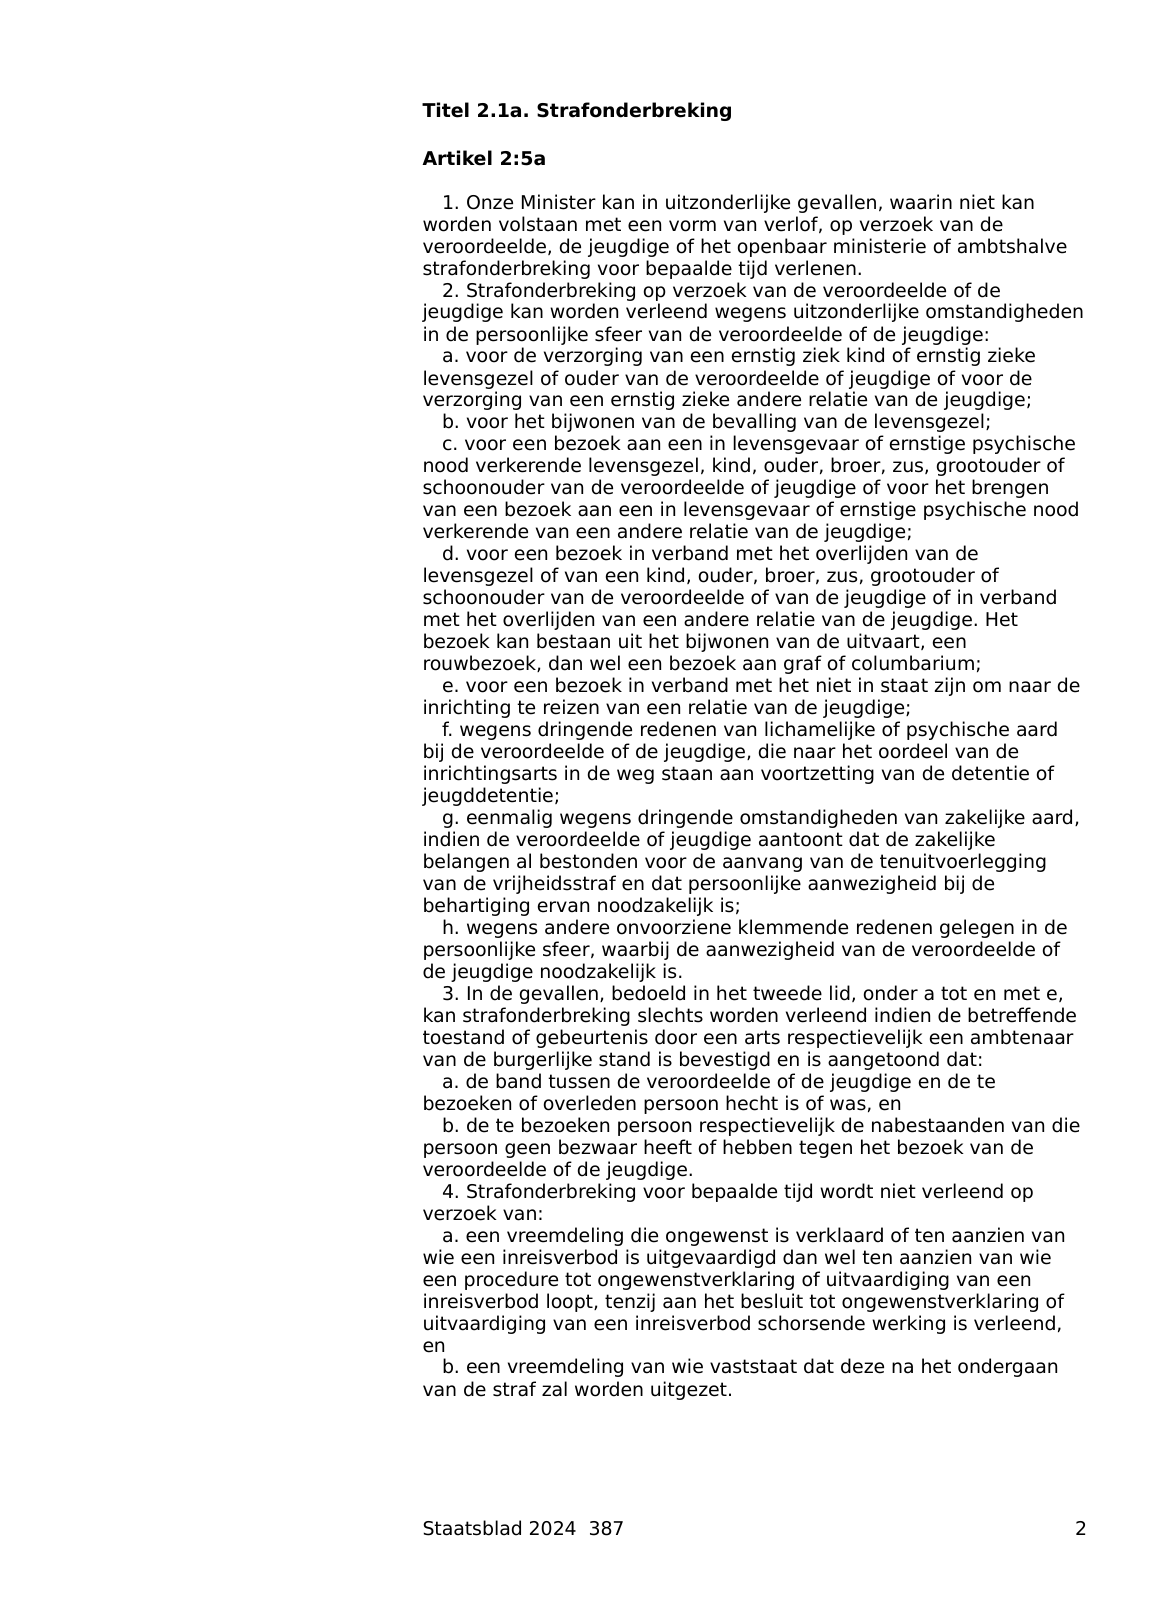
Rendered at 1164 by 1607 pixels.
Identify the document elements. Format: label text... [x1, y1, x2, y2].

text e. voor een bezoek in verband met het niet in staat zijn om naar de inrichting te reizen van een relatie van de jeugdige; [422, 675, 1087, 719]
text d. voor een bezoek in verband met het overlijden van de levensgezel of van een kind, ouder, broer, zus, grootouder of schoonouder van de veroordeelde of van de jeugdige of in verband met het overlijden van een andere relatie van de jeugdige. Het bezoek kan bestaan uit het bijwonen van de uitvaart, een rouwbezoek, dan wel een bezoek aan graf of columbarium; [422, 543, 1087, 675]
text f. wegens dringende redenen van lichamelijke of psychische aard bij de veroordeelde of de jeugdige, die naar het oordeel van de inrichtingsarts in de weg staan aan voortzetting van de detentie of jeugddetentie; [422, 719, 1087, 807]
text c. voor een bezoek aan een in levensgevaar of ernstige psychische nood verkerende levensgezel, kind, ouder, broer, zus, grootouder of schoonouder van de veroordeelde of jeugdige of voor het brengen van een bezoek aan een in levensgevaar of ernstige psychische nood verkerende van een andere relatie van de jeugdige; [422, 433, 1087, 543]
text 2. Strafonderbreking op verzoek van de veroordeelde of de jeugdige kan worden verleend wegens uitzonderlijke omstandigheden in de persoonlijke sfeer van de veroordeelde of de jeugdige: [422, 279, 1087, 345]
text b. een vreemdeling van wie vaststaat dat deze na het ondergaan van de straf zal worden uitgezet. [422, 1356, 1087, 1400]
text b. de te bezoeken persoon respectievelijk de nabestaanden van die persoon geen bezwaar heeft of hebben tegen het bezoek van de veroordeelde of de jeugdige. [422, 1115, 1087, 1181]
subtitle Artikel 2:5a [422, 147, 1087, 169]
text a. voor de verzorging van een ernstig ziek kind of ernstig zieke levensgezel of ouder van de veroordeelde of jeugdige of voor de verzorging van een ernstig zieke andere relatie van de jeugdige; [422, 345, 1087, 411]
text a. de band tussen de veroordeelde of de jeugdige en de te bezoeken of overleden persoon hecht is of was, en [422, 1071, 1087, 1115]
text 4. Strafonderbreking voor bepaalde tijd wordt niet verleend op verzoek van: [422, 1181, 1087, 1224]
text b. voor het bijwonen van de bevalling van de levensgezel; [422, 411, 1087, 433]
subtitle Titel 2.1a. Strafonderbreking [422, 100, 1087, 122]
text g. eenmalig wegens dringende omstandigheden van zakelijke aard, indien de veroordeelde of jeugdige aantoont dat de zakelijke belangen al bestonden voor de aanvang van de tenuitvoerlegging van de vrijheidsstraf en dat persoonlijke aanwezigheid bij de behartiging ervan noodzakelijk is; [422, 807, 1087, 917]
text a. een vreemdeling die ongewenst is verklaard of ten aanzien van wie een inreisverbod is uitgevaardigd dan wel ten aanzien van wie een procedure tot ongewenstverklaring of uitvaardiging van een inreisverbod loopt, tenzij aan het besluit tot ongewenstverklaring of uitvaardiging van een inreisverbod schorsende werking is verleend, en [422, 1224, 1087, 1356]
text h. wegens andere onvoorziene klemmende redenen gelegen in de persoonlijke sfeer, waarbij de aanwezigheid van de veroordeelde of de jeugdige noodzakelijk is. [422, 917, 1087, 983]
text 3. In de gevallen, bedoeld in het tweede lid, onder a tot en met e, kan strafonderbreking slechts worden verleend indien de betreffende toestand of gebeurtenis door een arts respectievelijk een ambtenaar van de burgerlijke stand is bevestigd en is aangetoond dat: [422, 983, 1087, 1071]
text 1. Onze Minister kan in uitzonderlijke gevallen, waarin niet kan worden volstaan met een vorm van verlof, op verzoek van de veroordeelde, de jeugdige of het openbaar ministerie of ambtshalve strafonderbreking voor bepaalde tijd verlenen. [422, 192, 1087, 279]
